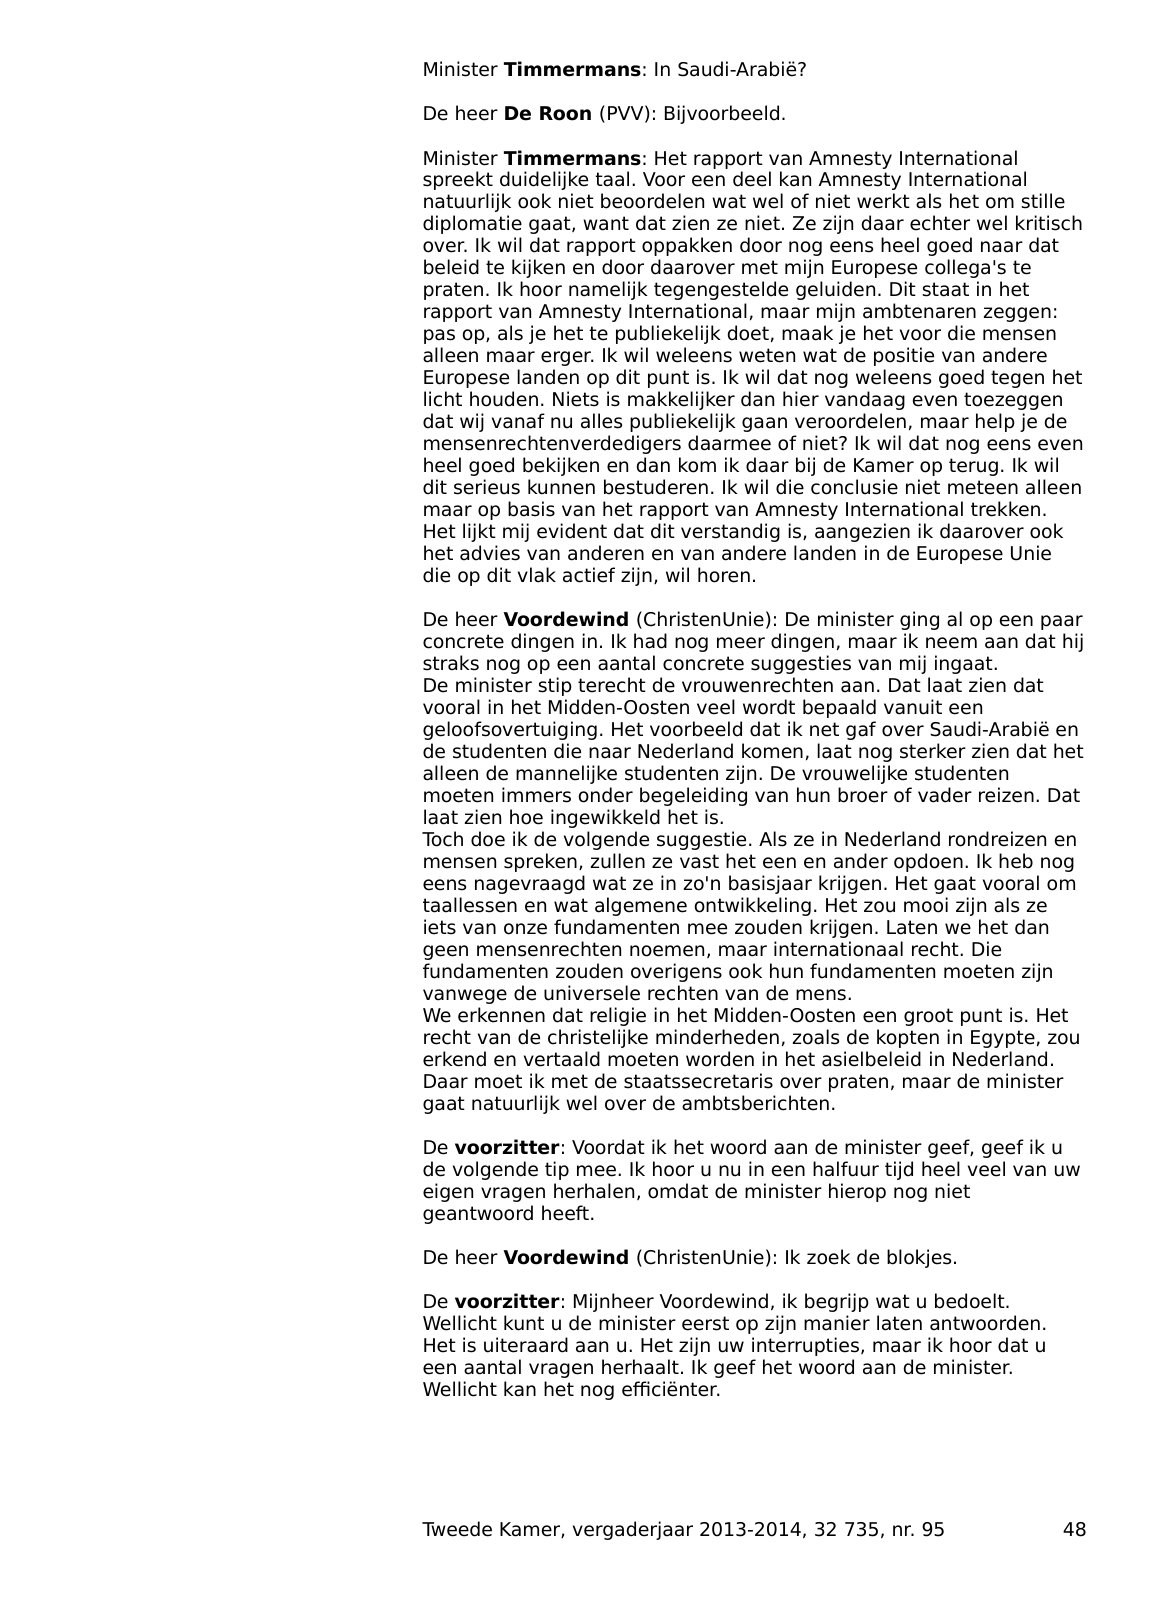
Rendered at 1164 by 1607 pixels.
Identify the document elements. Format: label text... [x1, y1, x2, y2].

text We erkennen dat religie in het Midden-Oosten een groot punt is. Het recht van de christelijke minderheden, zoals de kopten in Egypte, zou erkend en vertaald moeten worden in het asielbeleid in Nederland. Daar moet ik met de staatssecretaris over praten, maar de minister gaat natuurlijk wel over de ambtsberichten. [422, 1005, 1087, 1115]
text De heer Voordewind (ChristenUnie): De minister ging al op een paar concrete dingen in. Ik had nog meer dingen, maar ik neem aan dat hij straks nog op een aantal concrete suggesties van mij ingaat. [422, 609, 1087, 675]
text Minister Timmermans: Het rapport van Amnesty International spreekt duidelijke taal. Voor een deel kan Amnesty International natuurlijk ook niet beoordelen wat wel of niet werkt als het om stille diplomatie gaat, want dat zien ze niet. Ze zijn daar echter wel kritisch over. Ik wil dat rapport oppakken door nog eens heel goed naar dat beleid te kijken en door daarover met mijn Europese collega's te praten. Ik hoor namelijk tegengestelde geluiden. Dit staat in het rapport van Amnesty International, maar mijn ambtenaren zeggen: pas op, als je het te publiekelijk doet, maak je het voor die mensen alleen maar erger. Ik wil weleens weten wat de positie van andere Europese landen op dit punt is. Ik wil dat nog weleens goed tegen het licht houden. Niets is makkelijker dan hier vandaag even toezeggen dat wij vanaf nu alles publiekelijk gaan veroordelen, maar help je de mensenrechtenverdedigers daarmee of niet? Ik wil dat nog eens even heel goed bekijken en dan kom ik daar bij de Kamer op terug. Ik wil dit serieus kunnen bestuderen. Ik wil die conclusie niet meteen alleen maar op basis van het rapport van Amnesty International trekken. Het lijkt mij evident dat dit verstandig is, aangezien ik daarover ook het advies van anderen en van andere landen in de Europese Unie die op dit vlak actief zijn, wil horen. [422, 147, 1087, 587]
text De voorzitter: Mijnheer Voordewind, ik begrijp wat u bedoelt. Wellicht kunt u de minister eerst op zijn manier laten antwoorden. Het is uiteraard aan u. Het zijn uw interrupties, maar ik hoor dat u een aantal vragen herhaalt. Ik geef het woord aan de minister. Wellicht kan het nog efficiënter. [422, 1291, 1087, 1401]
text De heer De Roon (PVV): Bijvoorbeeld. [422, 103, 1087, 125]
text Toch doe ik de volgende suggestie. Als ze in Nederland rondreizen en mensen spreken, zullen ze vast het een en ander opdoen. Ik heb nog eens nagevraagd wat ze in zo'n basisjaar krijgen. Het gaat vooral om taallessen en wat algemene ontwikkeling. Het zou mooi zijn als ze iets van onze fundamenten mee zouden krijgen. Laten we het dan geen mensenrechten noemen, maar internationaal recht. Die fundamenten zouden overigens ook hun fundamenten moeten zijn vanwege de universele rechten van de mens. [422, 829, 1087, 1005]
text Minister Timmermans: In Saudi-Arabië? [422, 59, 1087, 81]
text De voorzitter: Voordat ik het woord aan de minister geef, geef ik u de volgende tip mee. Ik hoor u nu in een halfuur tijd heel veel van uw eigen vragen herhalen, omdat de minister hierop nog niet geantwoord heeft. [422, 1137, 1087, 1225]
text De minister stip terecht de vrouwenrechten aan. Dat laat zien dat vooral in het Midden-Oosten veel wordt bepaald vanuit een geloofsovertuiging. Het voorbeeld dat ik net gaf over Saudi-Arabië en de studenten die naar Nederland komen, laat nog sterker zien dat het alleen de mannelijke studenten zijn. De vrouwelijke studenten moeten immers onder begeleiding van hun broer of vader reizen. Dat laat zien hoe ingewikkeld het is. [422, 675, 1087, 829]
text De heer Voordewind (ChristenUnie): Ik zoek de blokjes. [422, 1247, 1087, 1269]
